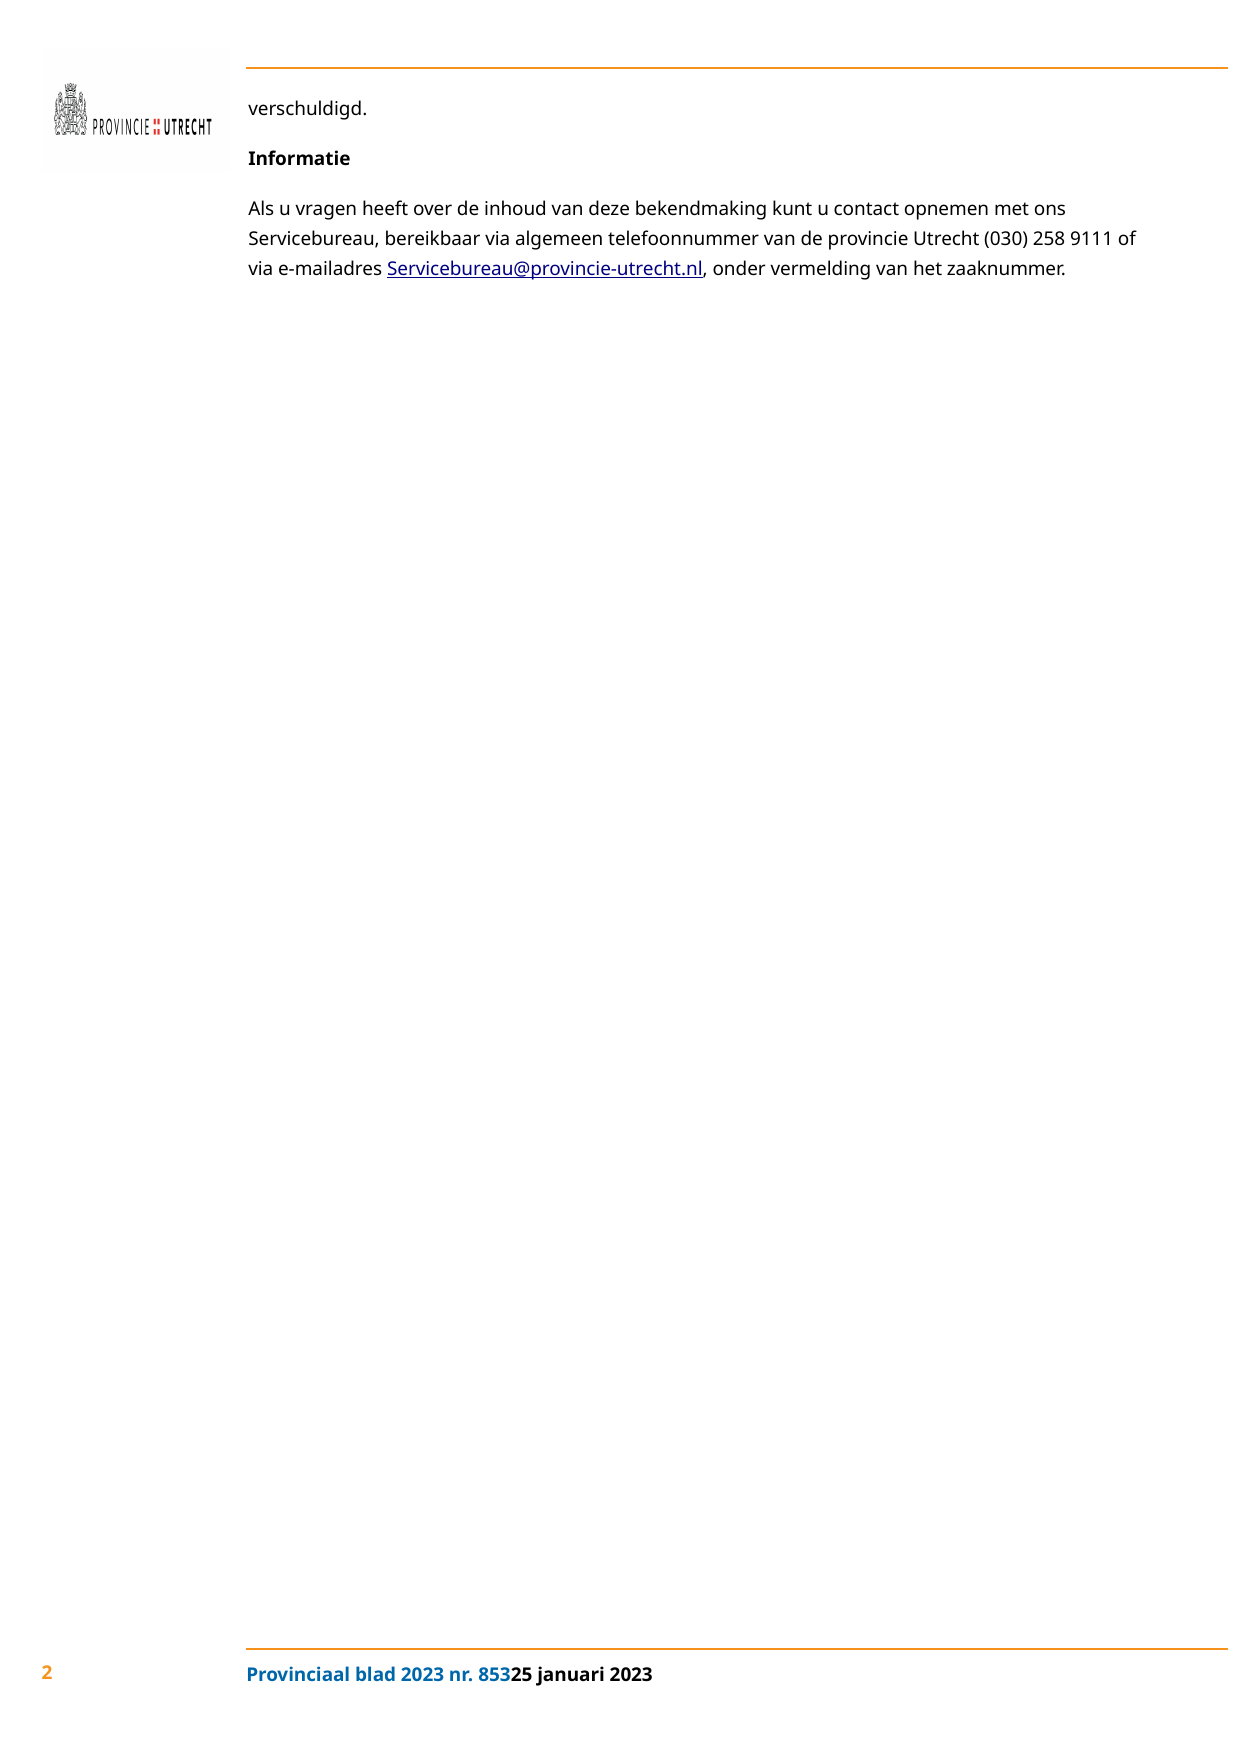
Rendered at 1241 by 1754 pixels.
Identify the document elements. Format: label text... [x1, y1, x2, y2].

text Als u vragen heeft over de inhoud van deze bekendmaking kunt u contact opnemen met ons Servicebureau, bereikbaar via algemeen telefoonnummer van de provincie Utrecht (030) 258 9111 of via e-mailadres Servicebureau@provincie-utrecht.nl, onder vermelding van het zaaknummer. [248, 196, 1152, 281]
picture [41, 47, 231, 172]
text Informatie [248, 145, 1152, 171]
text verschuldigd. [248, 95, 1152, 121]
